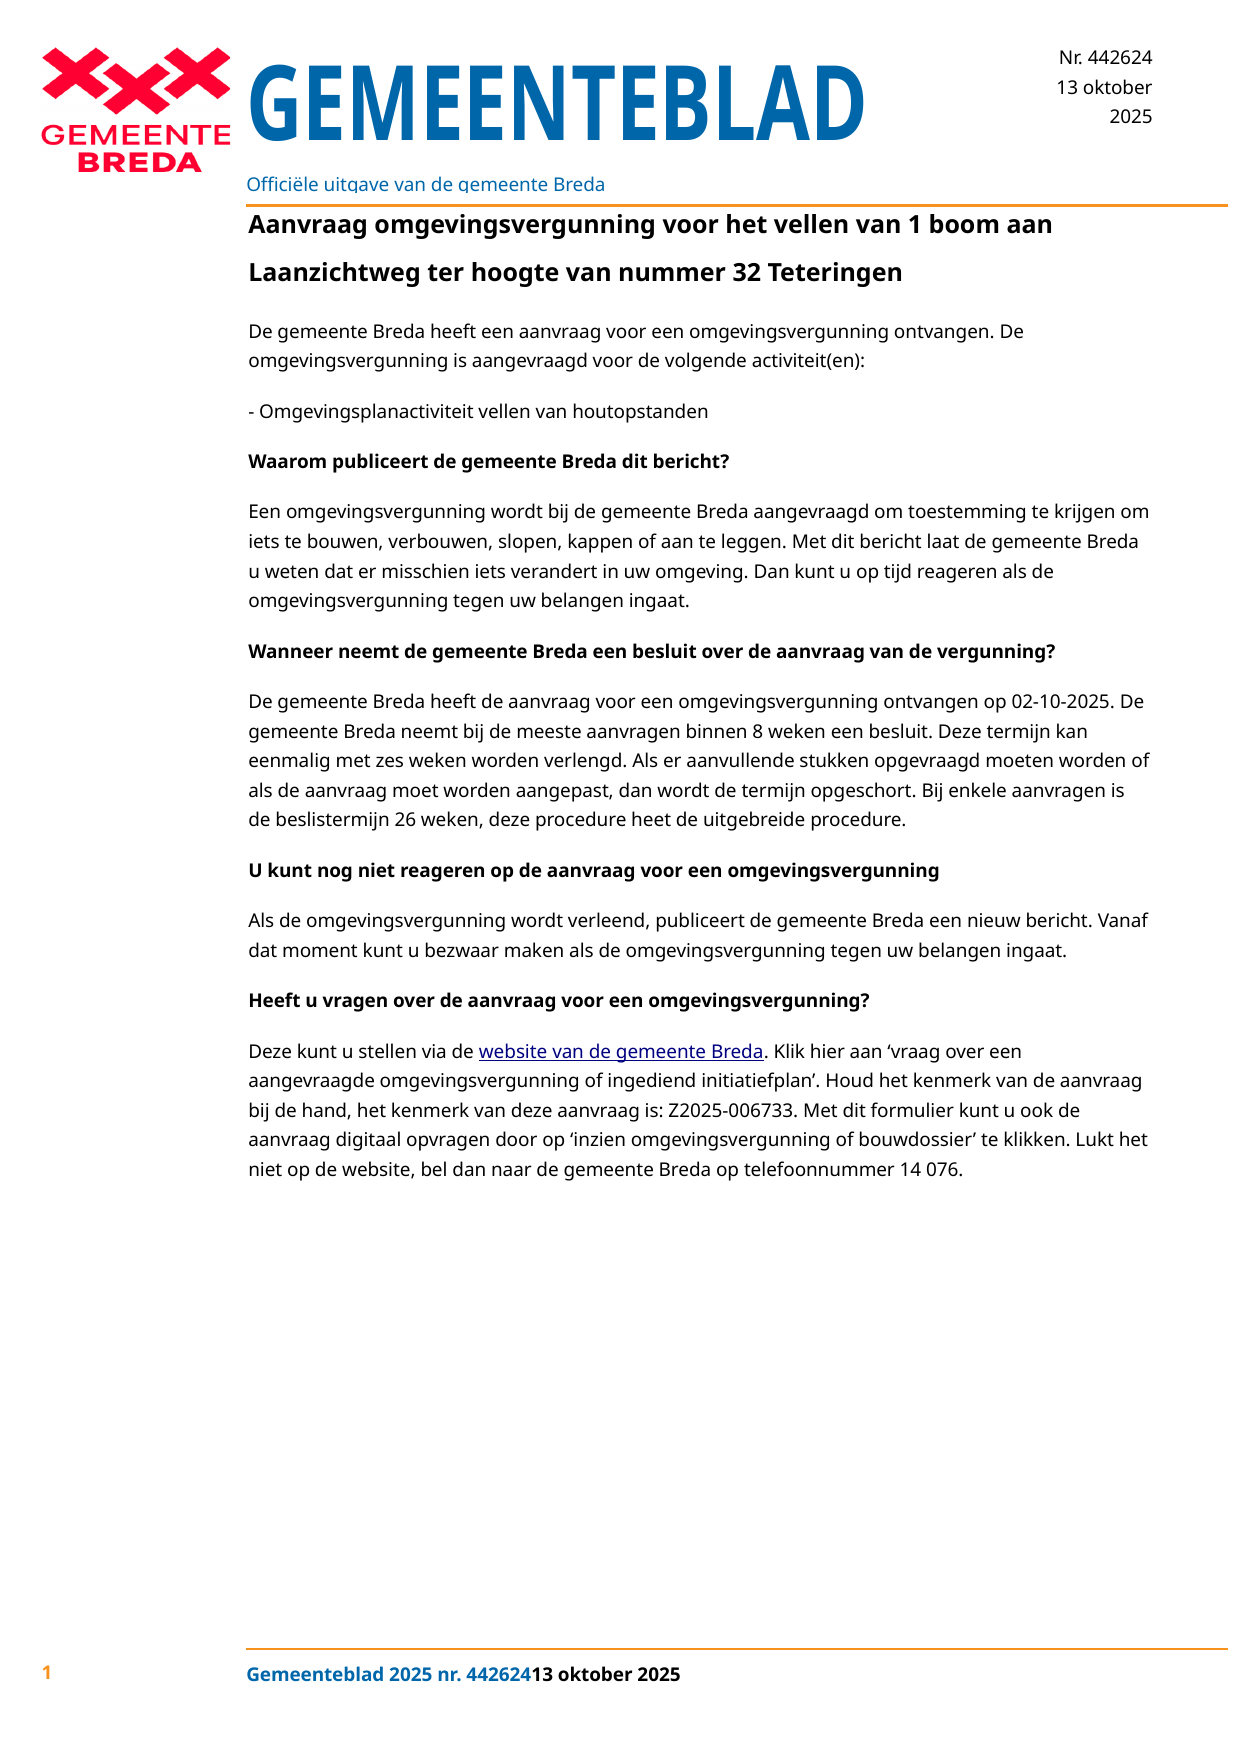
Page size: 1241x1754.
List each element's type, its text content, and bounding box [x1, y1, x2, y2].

text Heeft u vragen over de aanvraag voor een omgevingsvergunning? [248, 987, 1152, 1013]
text De gemeente Breda heeft een aanvraag voor een omgevingsvergunning ontvangen. De omgevingsvergunning is aangevraagd voor de volgende activiteit(en): [248, 318, 1152, 373]
text Waarom publiceert de gemeente Breda dit bericht? [248, 448, 1152, 474]
picture [41, 47, 231, 172]
text Deze kunt u stellen via de website van de gemeente Breda. Klik hier aan ‘vraag over een aangevraagde omgevingsvergunning of ingediend initiatiefplan’. Houd het kenmerk van de aanvraag bij de hand, het kenmerk van deze aanvraag is: Z2025-006733. Met dit formulier kunt u ook de aanvraag digitaal opvragen door op ‘inzien omgevingsvergunning of bouwdossier’ te klikken. Lukt het niet op de website, bel dan naar de gemeente Breda op telefoonnummer 14 076. [248, 1038, 1152, 1182]
text Als de omgevingsvergunning wordt verleend, publiceert de gemeente Breda een nieuw bericht. Vanaf dat moment kunt u bezwaar maken als de omgevingsvergunning tegen uw belangen ingaat. [248, 907, 1152, 963]
text Aanvraag omgevingsvergunning voor het vellen van 1 boom aan Laanzichtweg ter hoogte van nummer 32 Teteringen [248, 207, 1152, 288]
text Een omgevingsvergunning wordt bij de gemeente Breda aangevraagd om toestemming te krijgen om iets te bouwen, verbouwen, slopen, kappen of aan te leggen. Met dit bericht laat de gemeente Breda u weten dat er misschien iets verandert in uw omgeving. Dan kunt u op tijd reageren als de omgevingsvergunning tegen uw belangen ingaat. [248, 499, 1152, 613]
text Wanneer neemt de gemeente Breda een besluit over de aanvraag van de vergunning? [248, 638, 1152, 664]
text De gemeente Breda heeft de aanvraag voor een omgevingsvergunning ontvangen op 02-10-2025. De gemeente Breda neemt bij de meeste aanvragen binnen 8 weken een besluit. Deze termijn kan eenmalig met zes weken worden verlengd. Als er aanvullende stukken opgevraagd moeten worden of als de aanvraag moet worden aangepast, dan wordt de termijn opgeschort. Bij enkele aanvragen is de beslistermijn 26 weken, deze procedure heet de uitgebreide procedure. [248, 688, 1152, 832]
text - Omgevingsplanactiviteit vellen van houtopstanden [248, 398, 1152, 424]
text U kunt nog niet reageren op de aanvraag voor een omgevingsvergunning [248, 857, 1152, 883]
